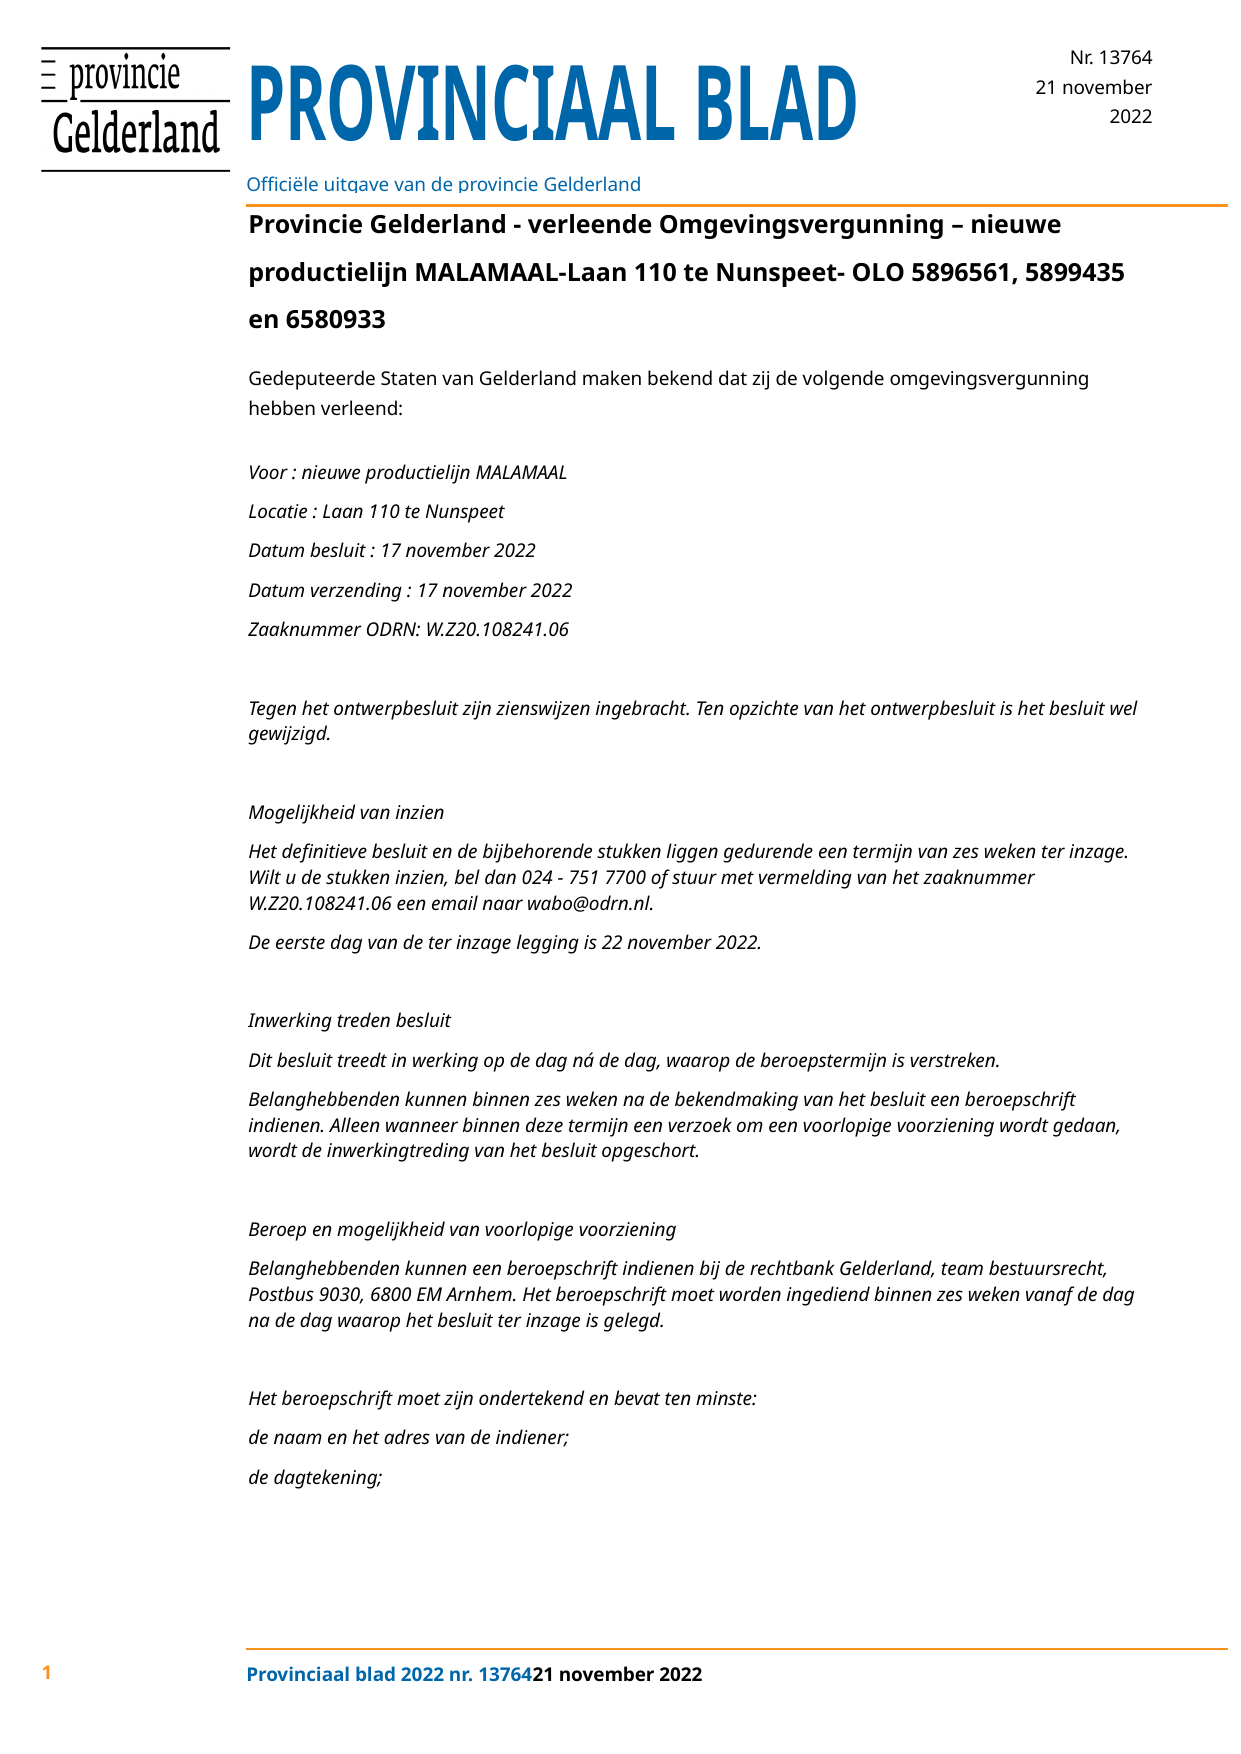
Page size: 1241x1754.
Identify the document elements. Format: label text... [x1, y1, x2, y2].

text Gedeputeerde Staten van Gelderland maken bekend dat zij de volgende omgevingsvergunning hebben verleend: [248, 366, 1152, 421]
text Beroep en mogelijkheid van voorlopige voorziening [248, 1216, 1152, 1242]
text Het definitieve besluit en de bijbehorende stukken liggen gedurende een termijn van zes weken ter inzage. Wilt u de stukken inzien, bel dan 024 - 751 7700 of stuur met vermelding van het zaaknummer W.Z20.108241.06 een email naar wabo@odrn.nl. [248, 838, 1152, 915]
text Zaaknummer ODRN: W.Z20.108241.06 [248, 616, 1152, 642]
picture [41, 47, 231, 172]
text Inwerking treden besluit [248, 1007, 1152, 1033]
text Belanghebbenden kunnen een beroepschrift indienen bij de rechtbank Gelderland, team bestuursrecht, Postbus 9030, 6800 EM Arnhem. Het beroepschrift moet worden ingediend binnen zes weken vanaf de dag na de dag waarop het besluit ter inzage is gelegd. [248, 1255, 1152, 1332]
text Mogelijkheid van inzien [248, 799, 1152, 825]
text de dagtekening; [248, 1464, 1152, 1489]
text De eerste dag van de ter inzage legging is 22 november 2022. [248, 929, 1152, 955]
text Tegen het ontwerpbesluit zijn zienswijzen ingebracht. Ten opzichte van het ontwerpbesluit is het besluit wel gewijzigd. [248, 695, 1152, 746]
text Datum besluit : 17 november 2022 [248, 538, 1152, 563]
text de naam en het adres van de indiener; [248, 1424, 1152, 1450]
text Voor : nieuwe productielijn MALAMAAL [248, 459, 1152, 485]
text Datum verzending : 17 november 2022 [248, 577, 1152, 603]
text Belanghebbenden kunnen binnen zes weken na de bekendmaking van het besluit een beroepschrift indienen. Alleen wanneer binnen deze termijn een verzoek om een voorlopige voorziening wordt gedaan, wordt de inwerkingtreding van het besluit opgeschort. [248, 1086, 1152, 1163]
text Het beroepschrift moet zijn ondertekend en bevat ten minste: [248, 1385, 1152, 1411]
text Provincie Gelderland - verleende Omgevingsvergunning – nieuwe productielijn MALAMAAL-Laan 110 te Nunspeet- OLO 5896561, 5899435 en 6580933 [248, 207, 1152, 336]
text Dit besluit treedt in werking op de dag ná de dag, waarop de beroepstermijn is verstreken. [248, 1047, 1152, 1072]
text Locatie : Laan 110 te Nunspeet [248, 498, 1152, 524]
